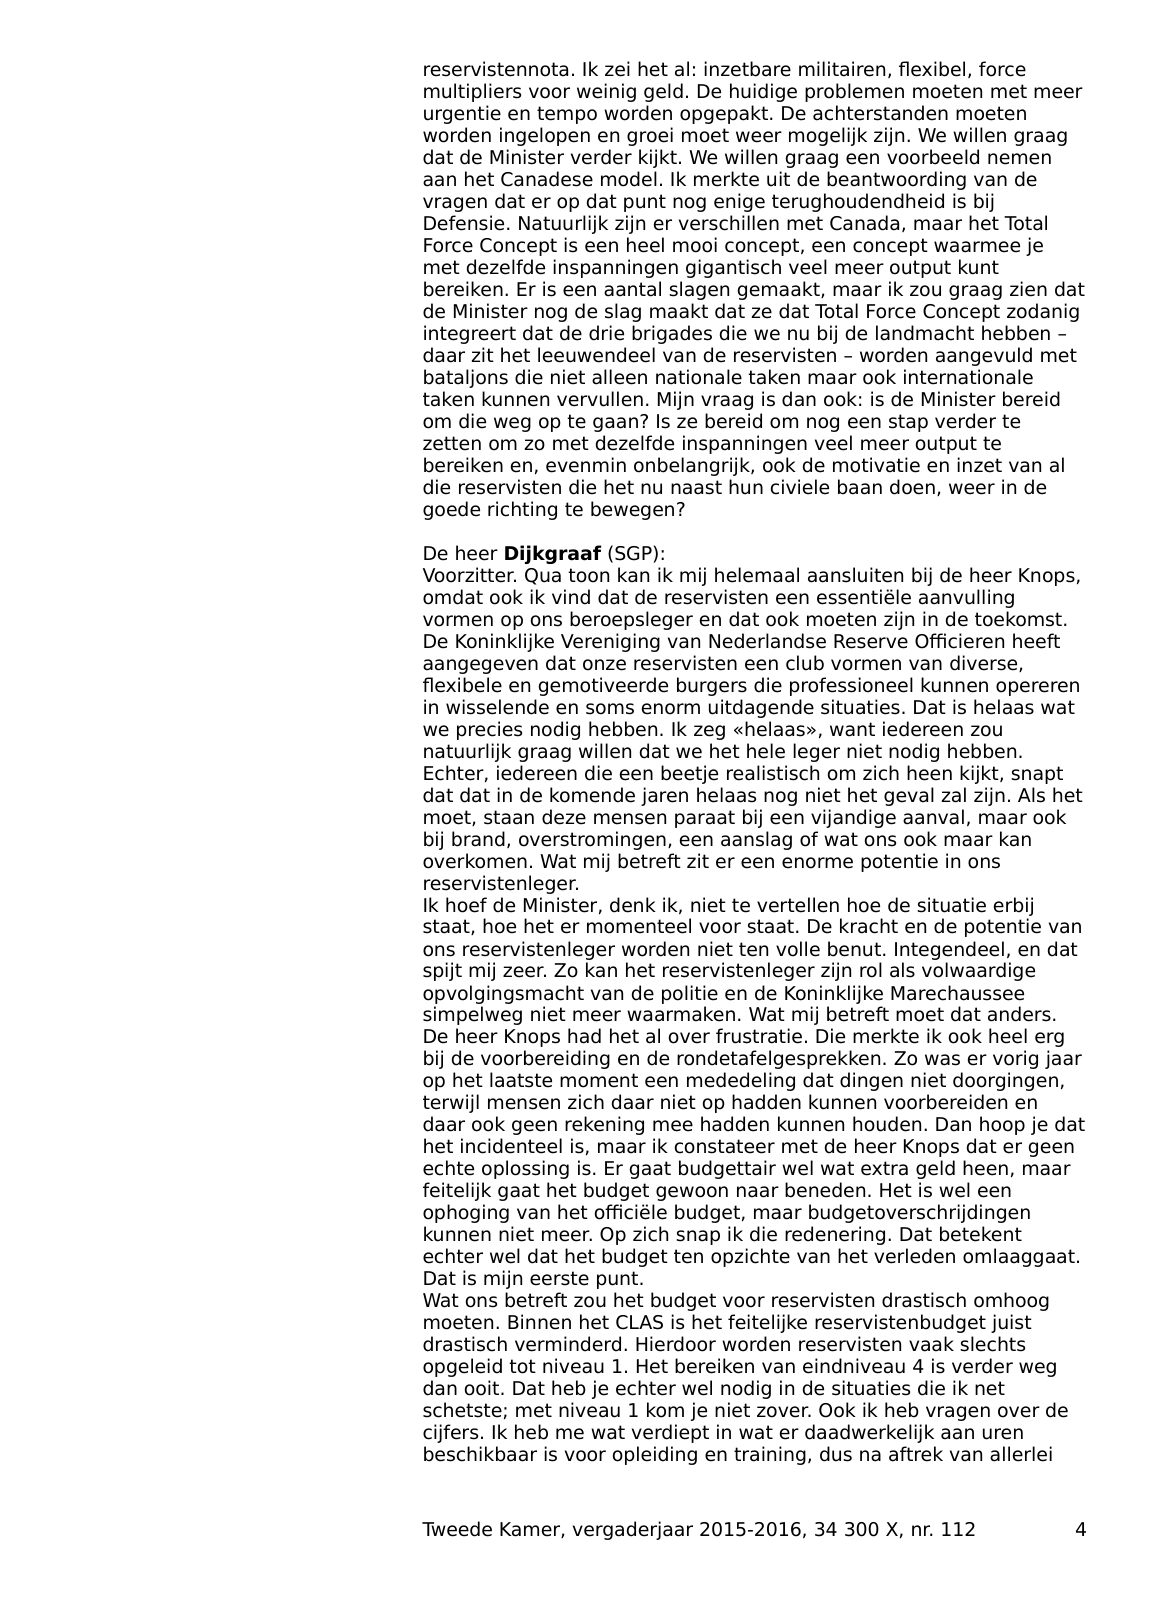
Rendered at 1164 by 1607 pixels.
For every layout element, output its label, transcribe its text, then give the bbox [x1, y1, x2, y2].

text Wat ons betreft zou het budget voor reservisten drastisch omhoog moeten. Binnen het CLAS is het feitelijke reservistenbudget juist drastisch verminderd. Hierdoor worden reservisten vaak slechts opgeleid tot niveau 1. Het bereiken van eindniveau 4 is verder weg dan ooit. Dat heb je echter wel nodig in de situaties die ik net schetste; met niveau 1 kom je niet zover. Ook ik heb vragen over de cijfers. Ik heb me wat verdiept in wat er daadwerkelijk aan uren beschikbaar is voor opleiding en training, dus na aftrek van allerlei [422, 1290, 1087, 1466]
text Voorzitter. Qua toon kan ik mij helemaal aansluiten bij de heer Knops, omdat ook ik vind dat de reservisten een essentiële aanvulling vormen op ons beroepsleger en dat ook moeten zijn in de toekomst. De Koninklijke Vereniging van Nederlandse Reserve Officieren heeft aangegeven dat onze reservisten een club vormen van diverse, flexibele en gemotiveerde burgers die professioneel kunnen opereren in wisselende en soms enorm uitdagende situaties. Dat is helaas wat we precies nodig hebben. Ik zeg «helaas», want iedereen zou natuurlijk graag willen dat we het hele leger niet nodig hebben. Echter, iedereen die een beetje realistisch om zich heen kijkt, snapt dat dat in de komende jaren helaas nog niet het geval zal zijn. Als het moet, staan deze mensen paraat bij een vijandige aanval, maar ook bij brand, overstromingen, een aanslag of wat ons ook maar kan overkomen. Wat mij betreft zit er een enorme potentie in ons reservistenleger. [422, 565, 1087, 894]
text reservistennota. Ik zei het al: inzetbare militairen, flexibel, force multipliers voor weinig geld. De huidige problemen moeten met meer urgentie en tempo worden opgepakt. De achterstanden moeten worden ingelopen en groei moet weer mogelijk zijn. We willen graag dat de Minister verder kijkt. We willen graag een voorbeeld nemen aan het Canadese model. Ik merkte uit de beantwoording van de vragen dat er op dat punt nog enige terughoudendheid is bij Defensie. Natuurlijk zijn er verschillen met Canada, maar het Total Force Concept is een heel mooi concept, een concept waarmee je met dezelfde inspanningen gigantisch veel meer output kunt bereiken. Er is een aantal slagen gemaakt, maar ik zou graag zien dat de Minister nog de slag maakt dat ze dat Total Force Concept zodanig integreert dat de drie brigades die we nu bij de landmacht hebben – daar zit het leeuwendeel van de reservisten – worden aangevuld met bataljons die niet alleen nationale taken maar ook internationale taken kunnen vervullen. Mijn vraag is dan ook: is de Minister bereid om die weg op te gaan? Is ze bereid om nog een stap verder te zetten om zo met dezelfde inspanningen veel meer output te bereiken en, evenmin onbelangrijk, ook de motivatie en inzet van al die reservisten die het nu naast hun civiele baan doen, weer in de goede richting te bewegen? [422, 59, 1087, 521]
text De heer Dijkgraaf (SGP): [422, 543, 1087, 565]
text Ik hoef de Minister, denk ik, niet te vertellen hoe de situatie erbij staat, hoe het er momenteel voor staat. De kracht en de potentie van ons reservistenleger worden niet ten volle benut. Integendeel, en dat spijt mij zeer. Zo kan het reservistenleger zijn rol als volwaardige opvolgingsmacht van de politie en de Koninklijke Marechaussee simpelweg niet meer waarmaken. Wat mij betreft moet dat anders. De heer Knops had het al over frustratie. Die merkte ik ook heel erg bij de voorbereiding en de rondetafelgesprekken. Zo was er vorig jaar op het laatste moment een mededeling dat dingen niet doorgingen, terwijl mensen zich daar niet op hadden kunnen voorbereiden en daar ook geen rekening mee hadden kunnen houden. Dan hoop je dat het incidenteel is, maar ik constateer met de heer Knops dat er geen echte oplossing is. Er gaat budgettair wel wat extra geld heen, maar feitelijk gaat het budget gewoon naar beneden. Het is wel een ophoging van het officiële budget, maar budgetoverschrijdingen kunnen niet meer. Op zich snap ik die redenering. Dat betekent echter wel dat het budget ten opzichte van het verleden omlaaggaat. Dat is mijn eerste punt. [422, 894, 1087, 1290]
